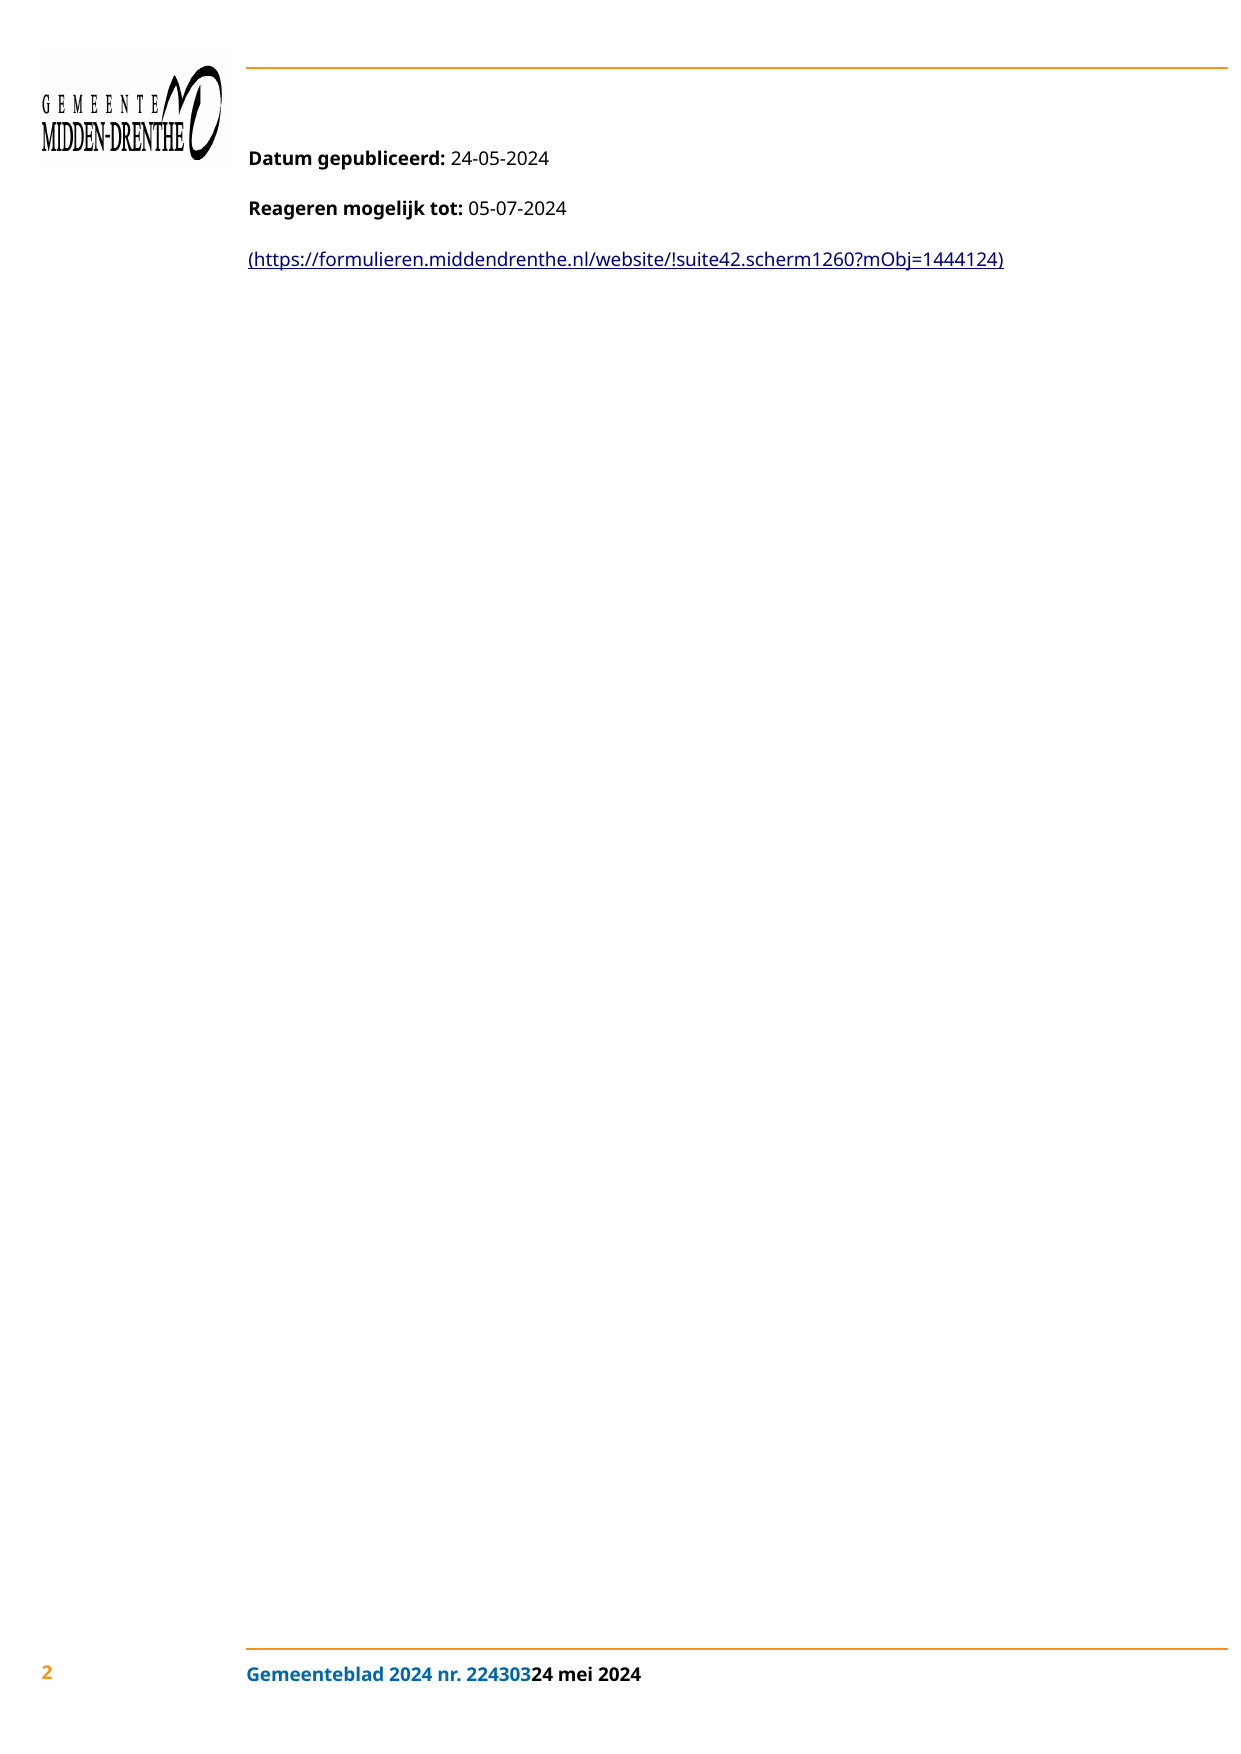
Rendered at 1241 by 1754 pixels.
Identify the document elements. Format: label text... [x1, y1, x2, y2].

picture [41, 47, 231, 172]
text Reageren mogelijk tot: 05-07-2024 [248, 196, 1152, 221]
text Datum gepubliceerd: 24-05-2024 [248, 145, 1152, 171]
text (https://formulieren.middendrenthe.nl/website/!suite42.scherm1260?mObj=1444124) [248, 246, 1152, 272]
